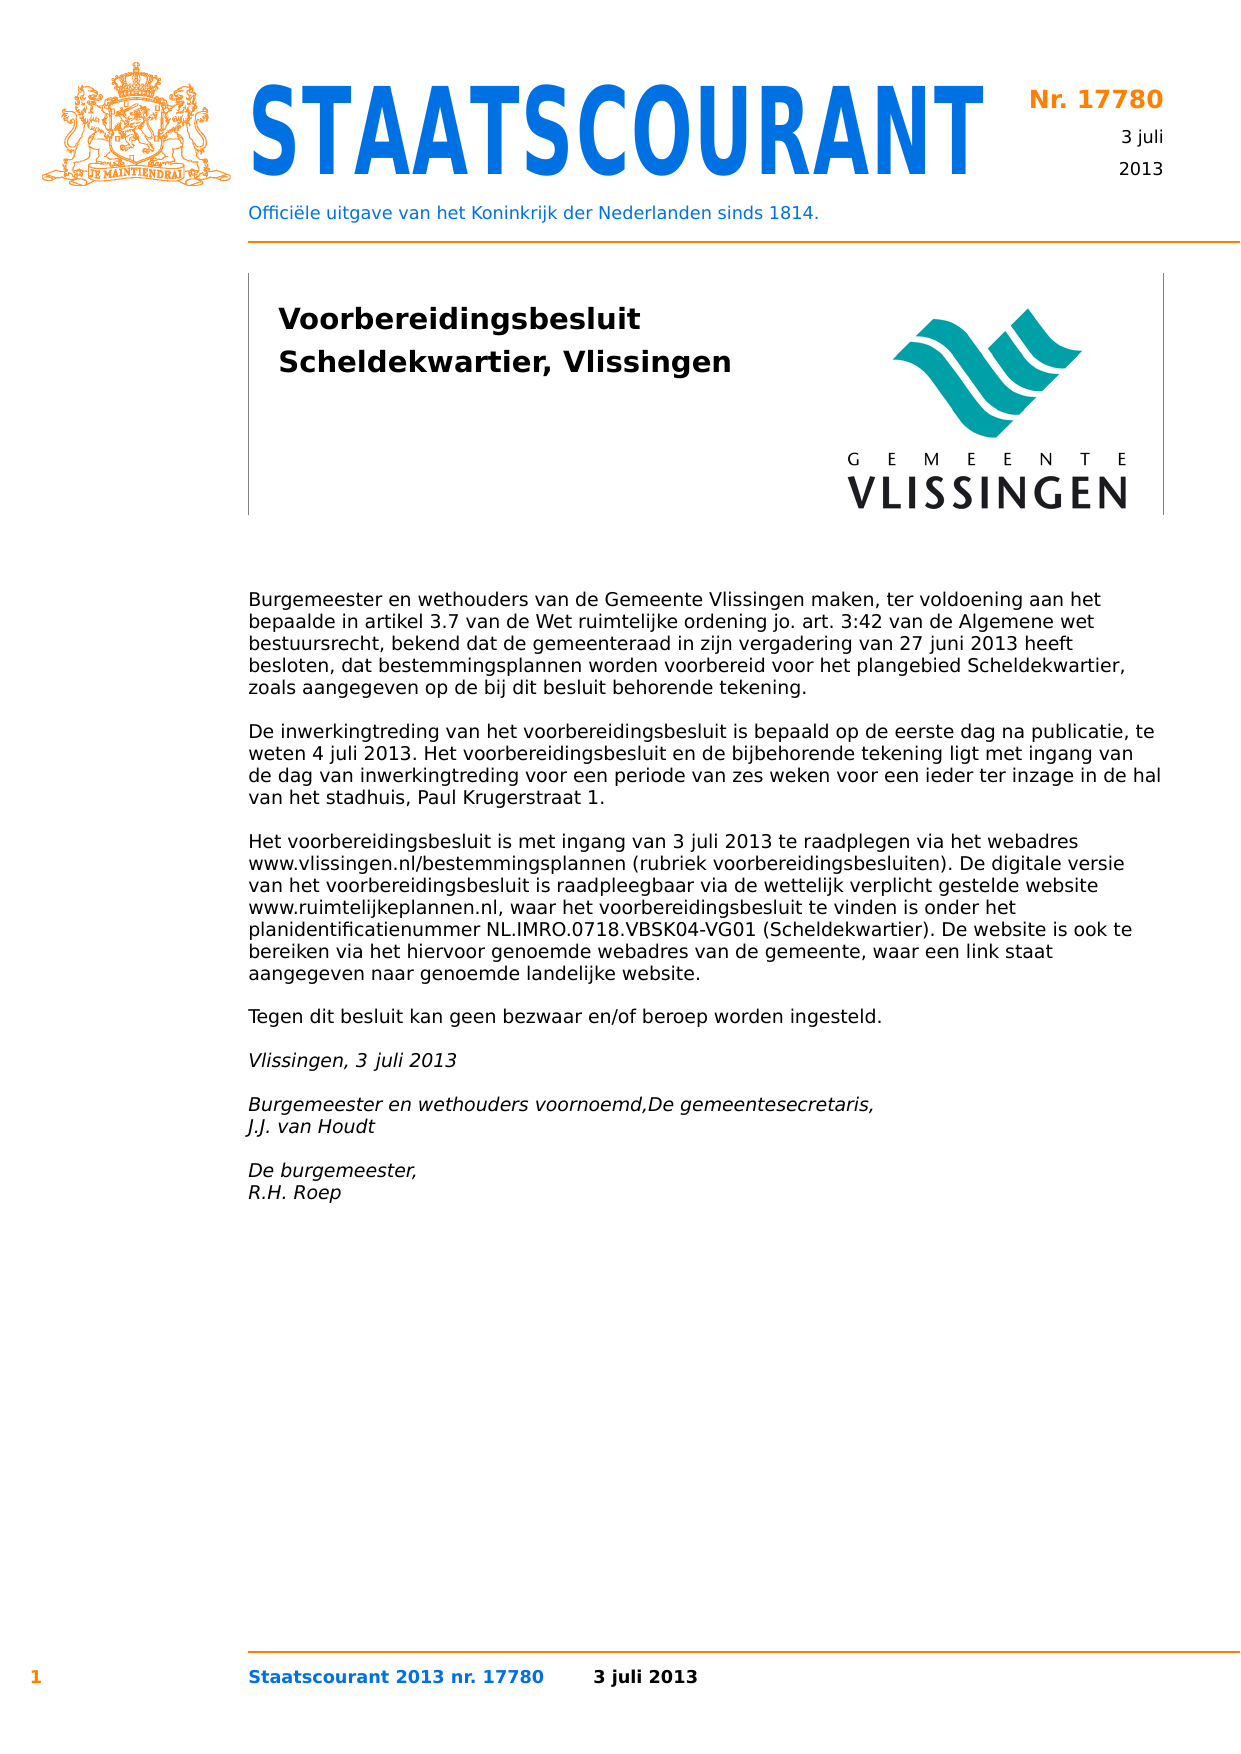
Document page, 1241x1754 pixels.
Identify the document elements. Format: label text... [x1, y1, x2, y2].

picture [41, 62, 231, 186]
subtitle Voorbereidingsbesluit Scheldekwartier, Vlissingen [249, 273, 1163, 515]
table_cell 2013 [998, 153, 1240, 203]
text Vlissingen, 3 juli 2013 [248, 1050, 1163, 1072]
text Burgemeester en wethouders van de Gemeente Vlissingen maken, ter voldoening aan het bepaalde in artikel 3.7 van de Wet ruimtelijke ordening jo. art. 3:42 van de Algemene wet bestuursrecht, bekend dat de gemeenteraad in zijn vergadering van 27 juni 2013 heeft besloten, dat bestemmingsplannen worden voorbereid voor het plangebied Scheldekwartier, zoals aangegeven op de bij dit besluit behorende tekening. [248, 589, 1163, 699]
text De inwerkingtreding van het voorbereidingsbesluit is bepaald op de eerste dag na publicatie, te weten 4 juli 2013. Het voorbereidingsbesluit en de bijbehorende tekening ligt met ingang van de dag van inwerkingtreding voor een periode van zes weken voor een ieder ter inzage in de hal van het stadhuis, Paul Krugerstraat 1. [248, 721, 1163, 809]
text Tegen dit besluit kan geen bezwaar en/of beroep worden ingesteld. [248, 1006, 1163, 1028]
text De burgemeester, R.H. Roep [248, 1160, 1163, 1204]
table_header STAATSCOURANT [248, 62, 998, 203]
text Het voorbereidingsbesluit is met ingang van 3 juli 2013 te raadplegen via het webadres www.vlissingen.nl/bestemmingsplannen (rubriek voorbereidingsbesluiten). De digitale versie van het voorbereidingsbesluit is raadpleegbaar via de wettelijk verplicht gestelde website www.ruimtelijkeplannen.nl, waar het voorbereidingsbesluit te vinden is onder het planidentificatienummer NL.IMRO.0718.VBSK04-VG01 (Scheldekwartier). De website is ook te bereiken via het hiervoor genoemde webadres van de gemeente, waar een link staat aangegeven naar genoemde landelijke website. [248, 831, 1163, 984]
table_header [25, 62, 248, 241]
picture [838, 302, 1134, 516]
table_cell Officiële uitgave van het Koninkrijk der Nederlanden sinds 1814. [248, 203, 1240, 241]
table_header Nr. 17780 [998, 62, 1240, 121]
table_cell 3 juli [998, 121, 1240, 153]
text Burgemeester en wethouders voornoemd,De gemeentesecretaris, J.J. van Houdt [248, 1094, 1163, 1138]
